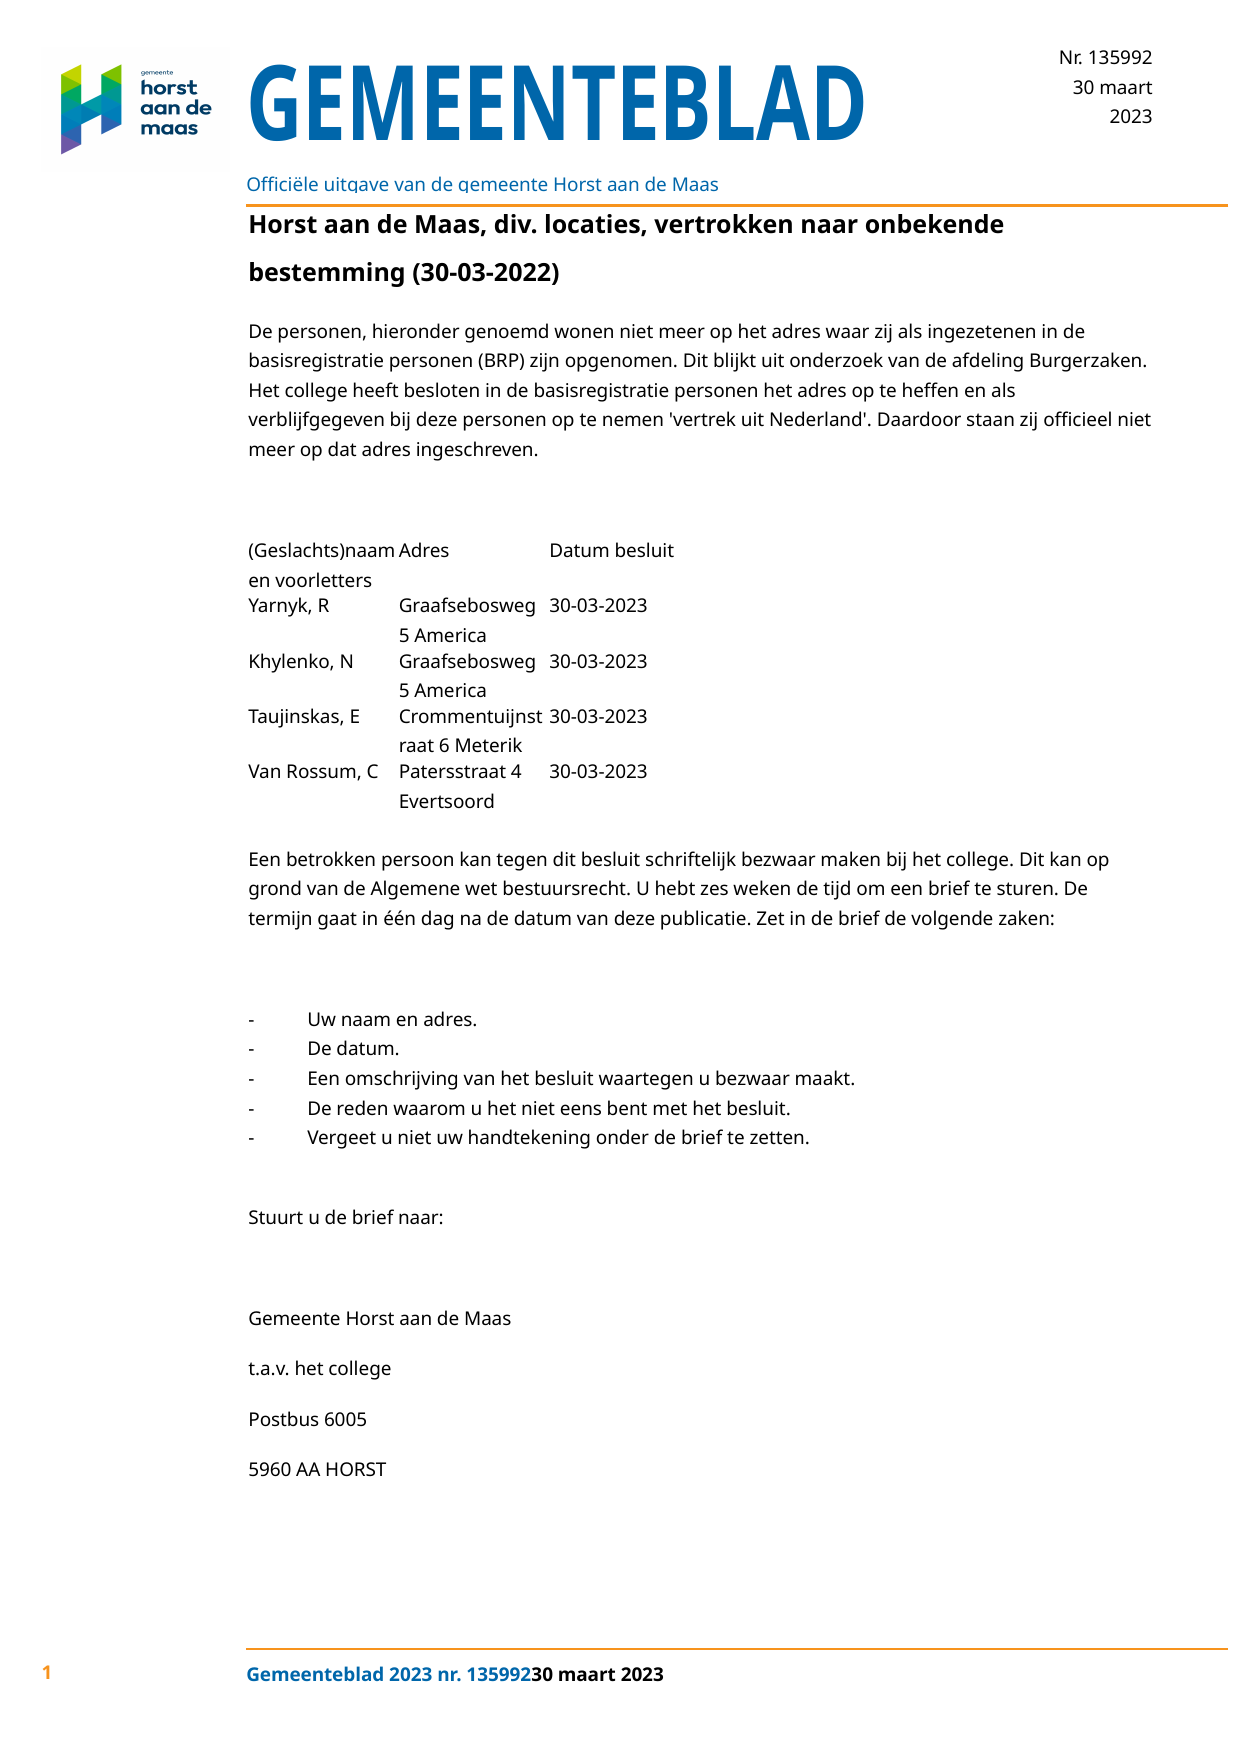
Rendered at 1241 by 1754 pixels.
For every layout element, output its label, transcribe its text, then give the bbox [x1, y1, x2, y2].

text t.a.v. het college [248, 1356, 1152, 1381]
table_cell Crommentuijnstraat 6 Meterik [399, 703, 549, 758]
table_cell Khylenko, N [248, 648, 398, 703]
text De personen, hieronder genoemd wonen niet meer op het adres waar zij als ingezetenen in de basisregistratie personen (BRP) zijn opgenomen. Dit blijkt uit onderzoek van de afdeling Burgerzaken. Het college heeft besloten in de basisregistratie personen het adres op te heffen en als verblijfgegeven bij deze personen op te nemen 'vertrek uit Nederland'. Daardoor staan zij officieel niet meer op dat adres ingeschreven. [248, 318, 1152, 462]
text Een betrokken persoon kan tegen dit besluit schriftelijk bezwaar maken bij het college. Dit kan op grond van de Algemene wet bestuursrecht. U hebt zes weken de tijd om een brief te sturen. De termijn gaat in één dag na de datum van deze publicatie. Zet in de brief de volgende zaken: [248, 846, 1152, 931]
text Horst aan de Maas, div. locaties, vertrokken naar onbekende bestemming (30-03-2022) [248, 207, 1152, 288]
list Een omschrijving van het besluit waartegen u bezwaar maakt. [248, 1065, 1152, 1091]
table_cell 30-03-2023 [549, 703, 700, 758]
table_cell Taujinskas, E [248, 703, 398, 758]
list Vergeet u niet uw handtekening onder de brief te zetten. [248, 1124, 1152, 1150]
table_cell Van Rossum, C [248, 759, 398, 814]
text 5960 AA HORST [248, 1456, 1152, 1482]
table_cell 30-03-2023 [549, 593, 700, 648]
text Postbus 6005 [248, 1406, 1152, 1432]
text Gemeente Horst aan de Maas [248, 1305, 1152, 1331]
table_header (Geslachts)naam en voorletters [248, 537, 398, 592]
table_header [248, 817, 1152, 843]
table_cell Patersstraat 4 Evertsoord [399, 759, 549, 814]
text Stuurt u de brief naar: [248, 1204, 1152, 1230]
table_cell Yarnyk, R [248, 593, 398, 648]
list Uw naam en adres. [248, 1006, 1152, 1032]
table_header Datum besluit [549, 537, 700, 592]
picture [41, 47, 231, 172]
list De reden waarom u het niet eens bent met het besluit. [248, 1095, 1152, 1121]
table_cell Graafsebosweg 5 America [399, 593, 549, 648]
list De datum. [248, 1036, 1152, 1061]
table_header Adres [399, 537, 549, 592]
table_cell 30-03-2023 [549, 759, 700, 814]
table_cell Graafsebosweg 5 America [399, 648, 549, 703]
table_cell 30-03-2023 [549, 648, 700, 703]
